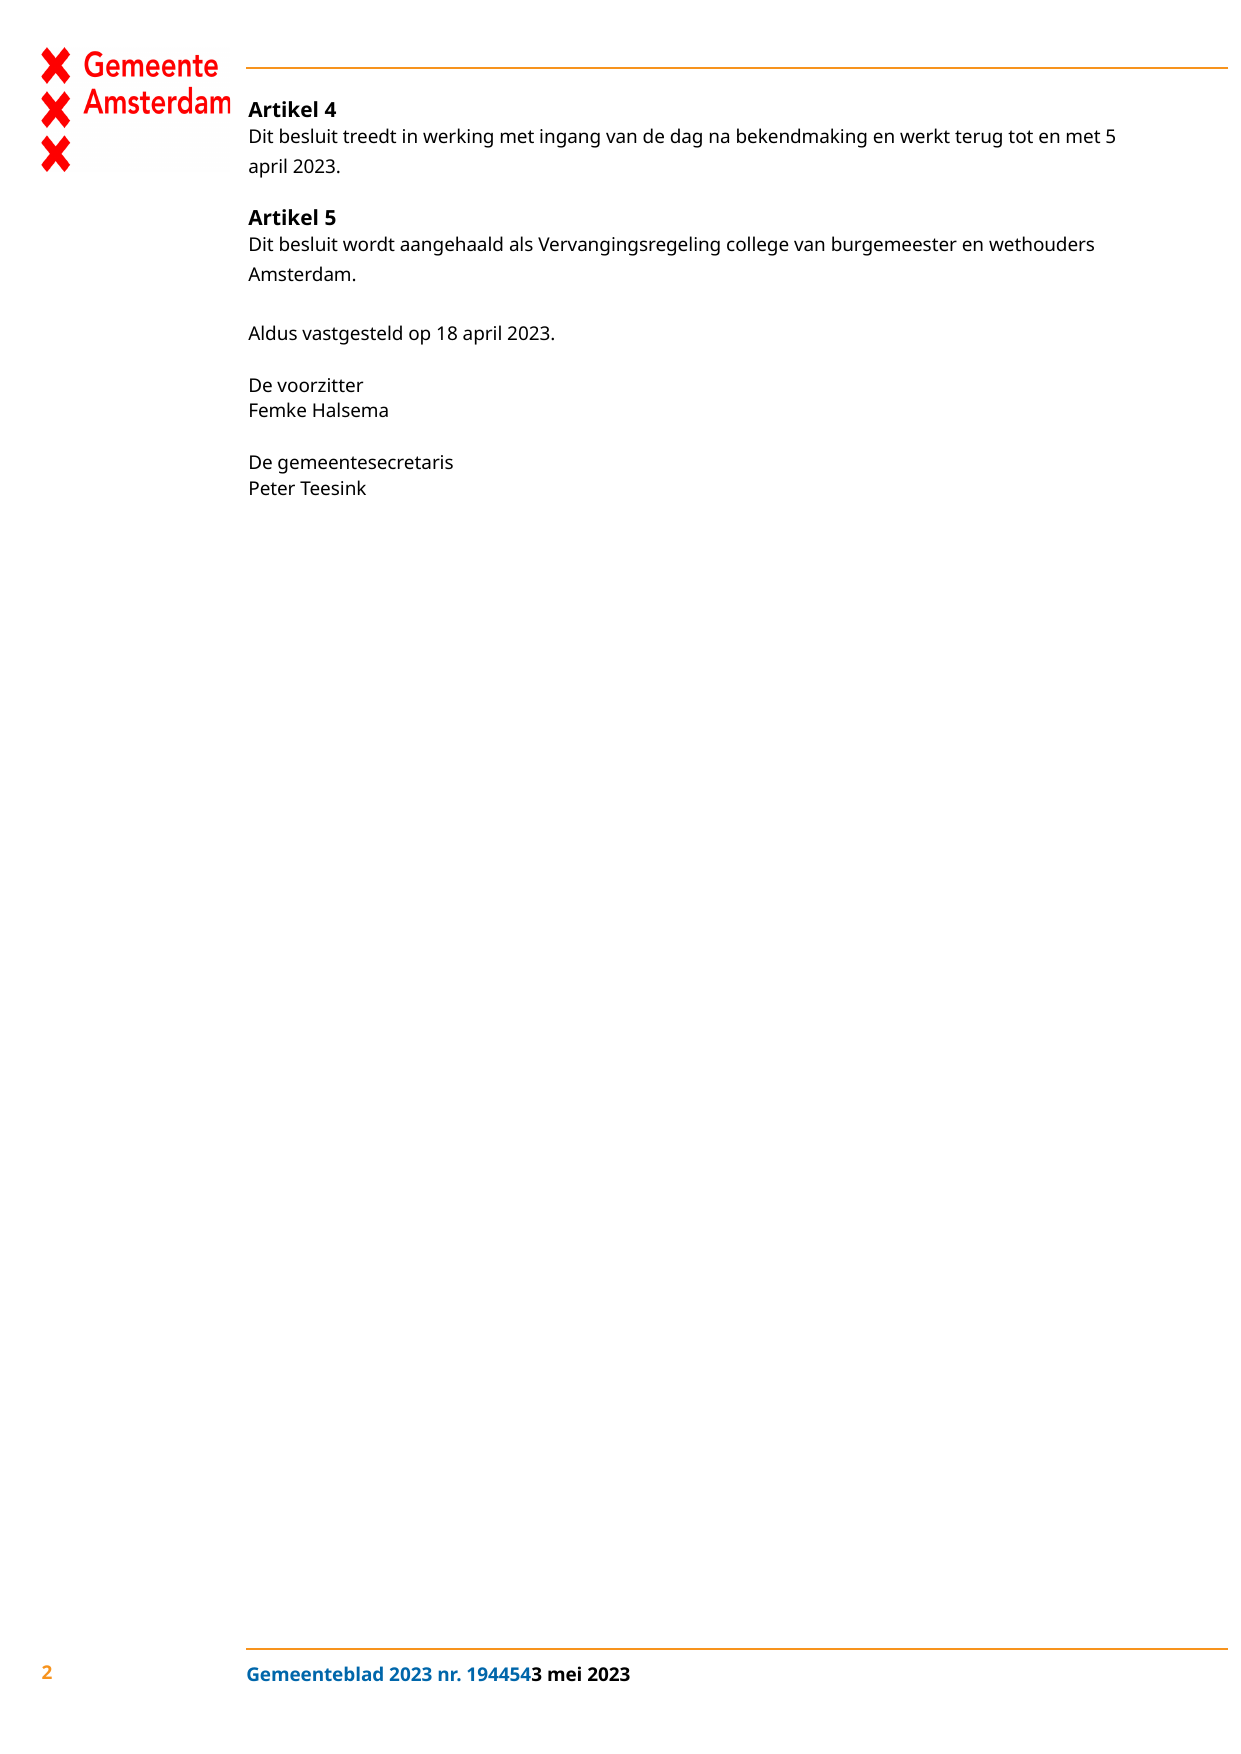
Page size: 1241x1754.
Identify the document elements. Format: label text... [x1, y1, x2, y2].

text Femke Halsema [248, 398, 1152, 423]
picture [41, 47, 231, 172]
text Peter Teesink [248, 475, 1152, 501]
text Artikel 4 [248, 95, 1152, 123]
text Dit besluit wordt aangehaald als Vervangingsregeling college van burgemeester en wethouders Amsterdam. [248, 232, 1152, 287]
text De voorzitter [248, 372, 1152, 398]
text Aldus vastgesteld op 18 april 2023. [248, 320, 1152, 346]
text Dit besluit treedt in werking met ingang van de dag na bekendmaking en werkt terug tot en met 5 april 2023. [248, 123, 1152, 178]
text De gemeentesecretaris [248, 449, 1152, 475]
text Artikel 5 [248, 203, 1152, 232]
